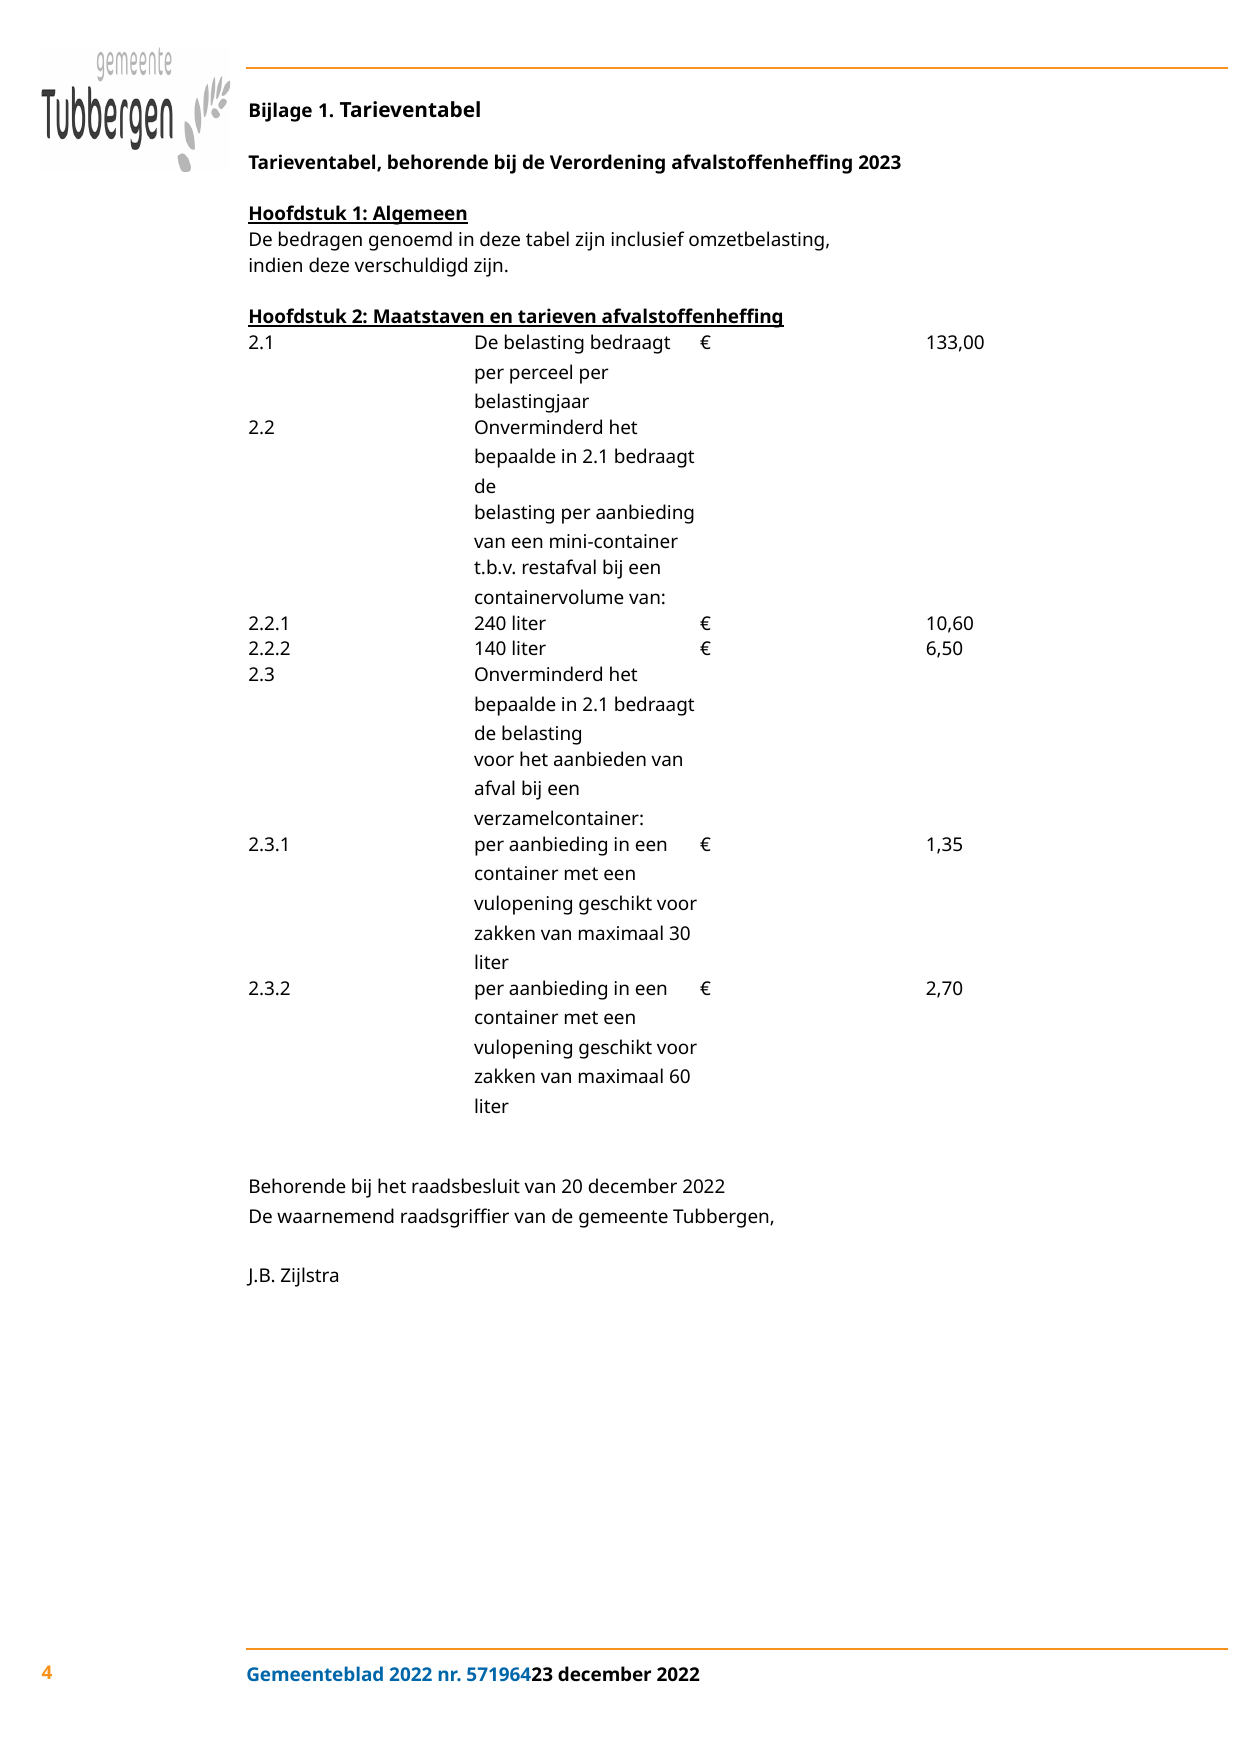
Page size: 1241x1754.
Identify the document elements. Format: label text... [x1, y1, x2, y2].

table_cell 133,00 [926, 329, 1152, 414]
table_cell 240 liter [474, 610, 700, 635]
table_cell [700, 661, 926, 746]
table_cell € [700, 635, 926, 661]
table_cell voor het aanbieden van afval bij een verzamelcontainer: [474, 746, 700, 831]
table_cell 2.3 [248, 661, 474, 746]
table_cell [926, 661, 1152, 746]
table_cell 2.2.2 [248, 635, 474, 661]
table_cell 2.3.2 [248, 975, 474, 1119]
table_cell [926, 499, 1152, 554]
table_cell [248, 1145, 1152, 1171]
table_cell t.b.v. restafval bij een containervolume van: [474, 554, 700, 610]
table_cell belasting per aanbieding van een mini-container [474, 499, 700, 554]
table_header [248, 124, 1152, 149]
table_cell € [700, 831, 926, 975]
table_cell Hoofdstuk 1: Algemeen [248, 201, 1152, 226]
table_cell 1,35 [926, 831, 1152, 975]
table_cell 2.1 [248, 329, 474, 414]
text Bijlage 1. Tarieventabel [248, 95, 1152, 123]
table_cell per aanbieding in een container met een vulopening geschikt voor zakken van maximaal 30 liter [474, 831, 700, 975]
table_cell per aanbieding in een container met een vulopening geschikt voor zakken van maximaal 60 liter [474, 975, 700, 1119]
table_cell [700, 554, 926, 610]
text J.B. Zijlstra [248, 1262, 1152, 1288]
table_cell € [700, 975, 926, 1119]
table_cell [700, 499, 926, 554]
table_cell 2,70 [926, 975, 1152, 1119]
table_cell [248, 1119, 474, 1145]
table_cell 140 liter [474, 635, 700, 661]
text De waarnemend raadsgriffier van de gemeente Tubbergen, [248, 1203, 1152, 1229]
table_cell [248, 175, 1152, 201]
table_cell [474, 1119, 1152, 1145]
table_cell Hoofdstuk 2: Maatstaven en tarieven afvalstoffenheffing [248, 304, 1152, 329]
table_cell [926, 414, 1152, 499]
table_cell 10,60 [926, 610, 1152, 635]
table_cell [700, 414, 926, 499]
table_cell De belasting bedraagt per perceel per belastingjaar [474, 329, 700, 414]
table_cell indien deze verschuldigd zijn. [248, 252, 1152, 278]
table_cell 6,50 [926, 635, 1152, 661]
picture [41, 47, 231, 172]
table_cell [248, 499, 474, 554]
table_cell Onverminderd het bepaalde in 2.1 bedraagt de belasting [474, 661, 700, 746]
text Behorende bij het raadsbesluit van 20 december 2022 [248, 1174, 1152, 1199]
table_cell [926, 746, 1152, 831]
table_cell 2.2.1 [248, 610, 474, 635]
table_cell [700, 746, 926, 831]
table_cell 2.2 [248, 414, 474, 499]
table_cell De bedragen genoemd in deze tabel zijn inclusief omzetbelasting, [248, 226, 1152, 252]
table_cell € [700, 329, 926, 414]
table_cell [248, 554, 474, 610]
table_cell 2.3.1 [248, 831, 474, 975]
table_cell € [700, 610, 926, 635]
table_cell [248, 746, 474, 831]
table_cell Onverminderd het bepaalde in 2.1 bedraagt de [474, 414, 700, 499]
table_cell [248, 278, 1152, 303]
table_cell Tarieventabel, behorende bij de Verordening afvalstoffenheffing 2023 [248, 149, 1152, 175]
table_cell [926, 554, 1152, 610]
